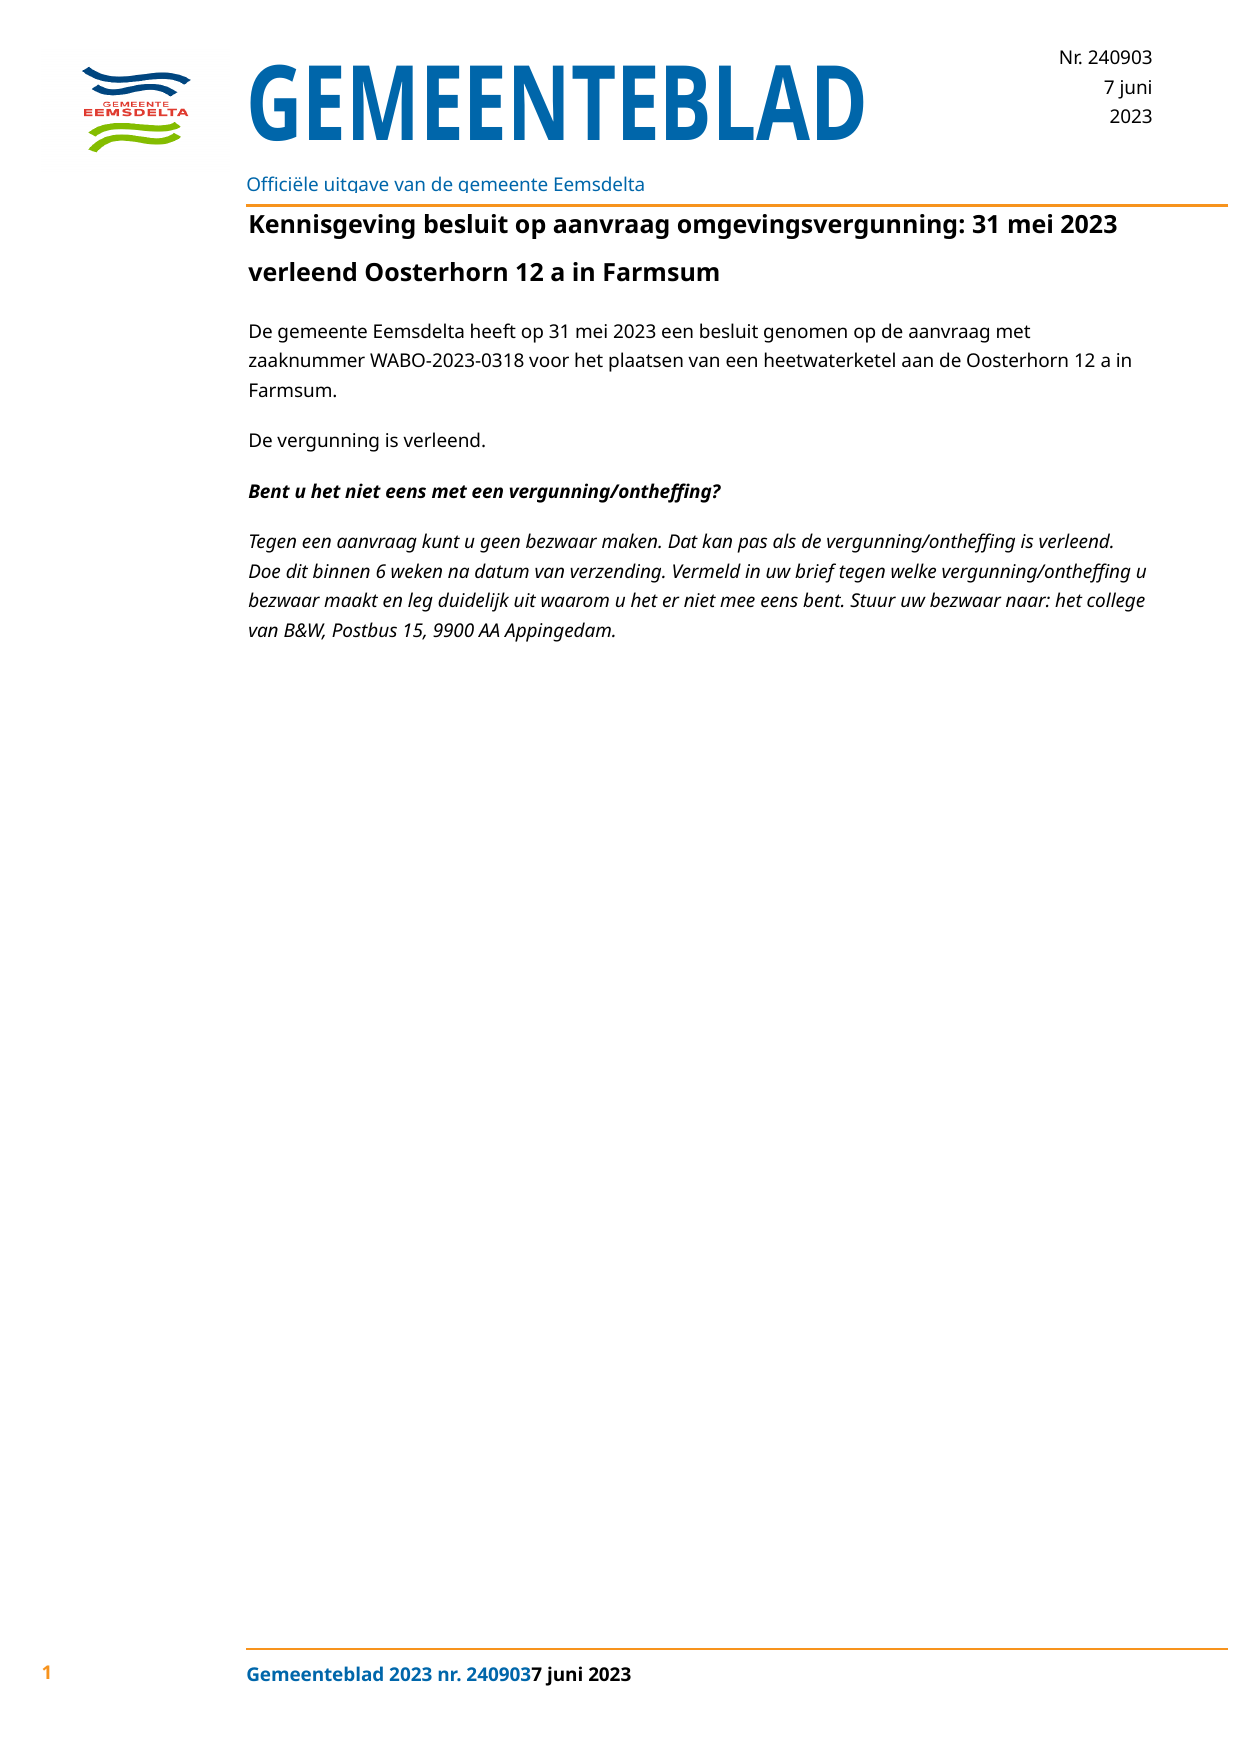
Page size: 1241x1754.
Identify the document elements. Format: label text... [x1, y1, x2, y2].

text Kennisgeving besluit op aanvraag omgevingsvergunning: 31 mei 2023 verleend Oosterhorn 12 a in Farmsum [248, 207, 1152, 288]
picture [41, 47, 231, 172]
text De vergunning is verleend. [248, 427, 1152, 453]
text De gemeente Eemsdelta heeft op 31 mei 2023 een besluit genomen op de aanvraag met zaaknummer WABO-2023-0318 voor het plaatsen van een heetwaterketel aan de Oosterhorn 12 a in Farmsum. [248, 318, 1152, 403]
text Bent u het niet eens met een vergunning/ontheffing? [248, 478, 1152, 504]
text Tegen een aanvraag kunt u geen bezwaar maken. Dat kan pas als de vergunning/ontheffing is verleend. Doe dit binnen 6 weken na datum van verzending. Vermeld in uw brief tegen welke vergunning/ontheffing u bezwaar maakt en leg duidelijk uit waarom u het er niet mee eens bent. Stuur uw bezwaar naar: het college van B&W, Postbus 15, 9900 AA Appingedam. [248, 528, 1152, 643]
